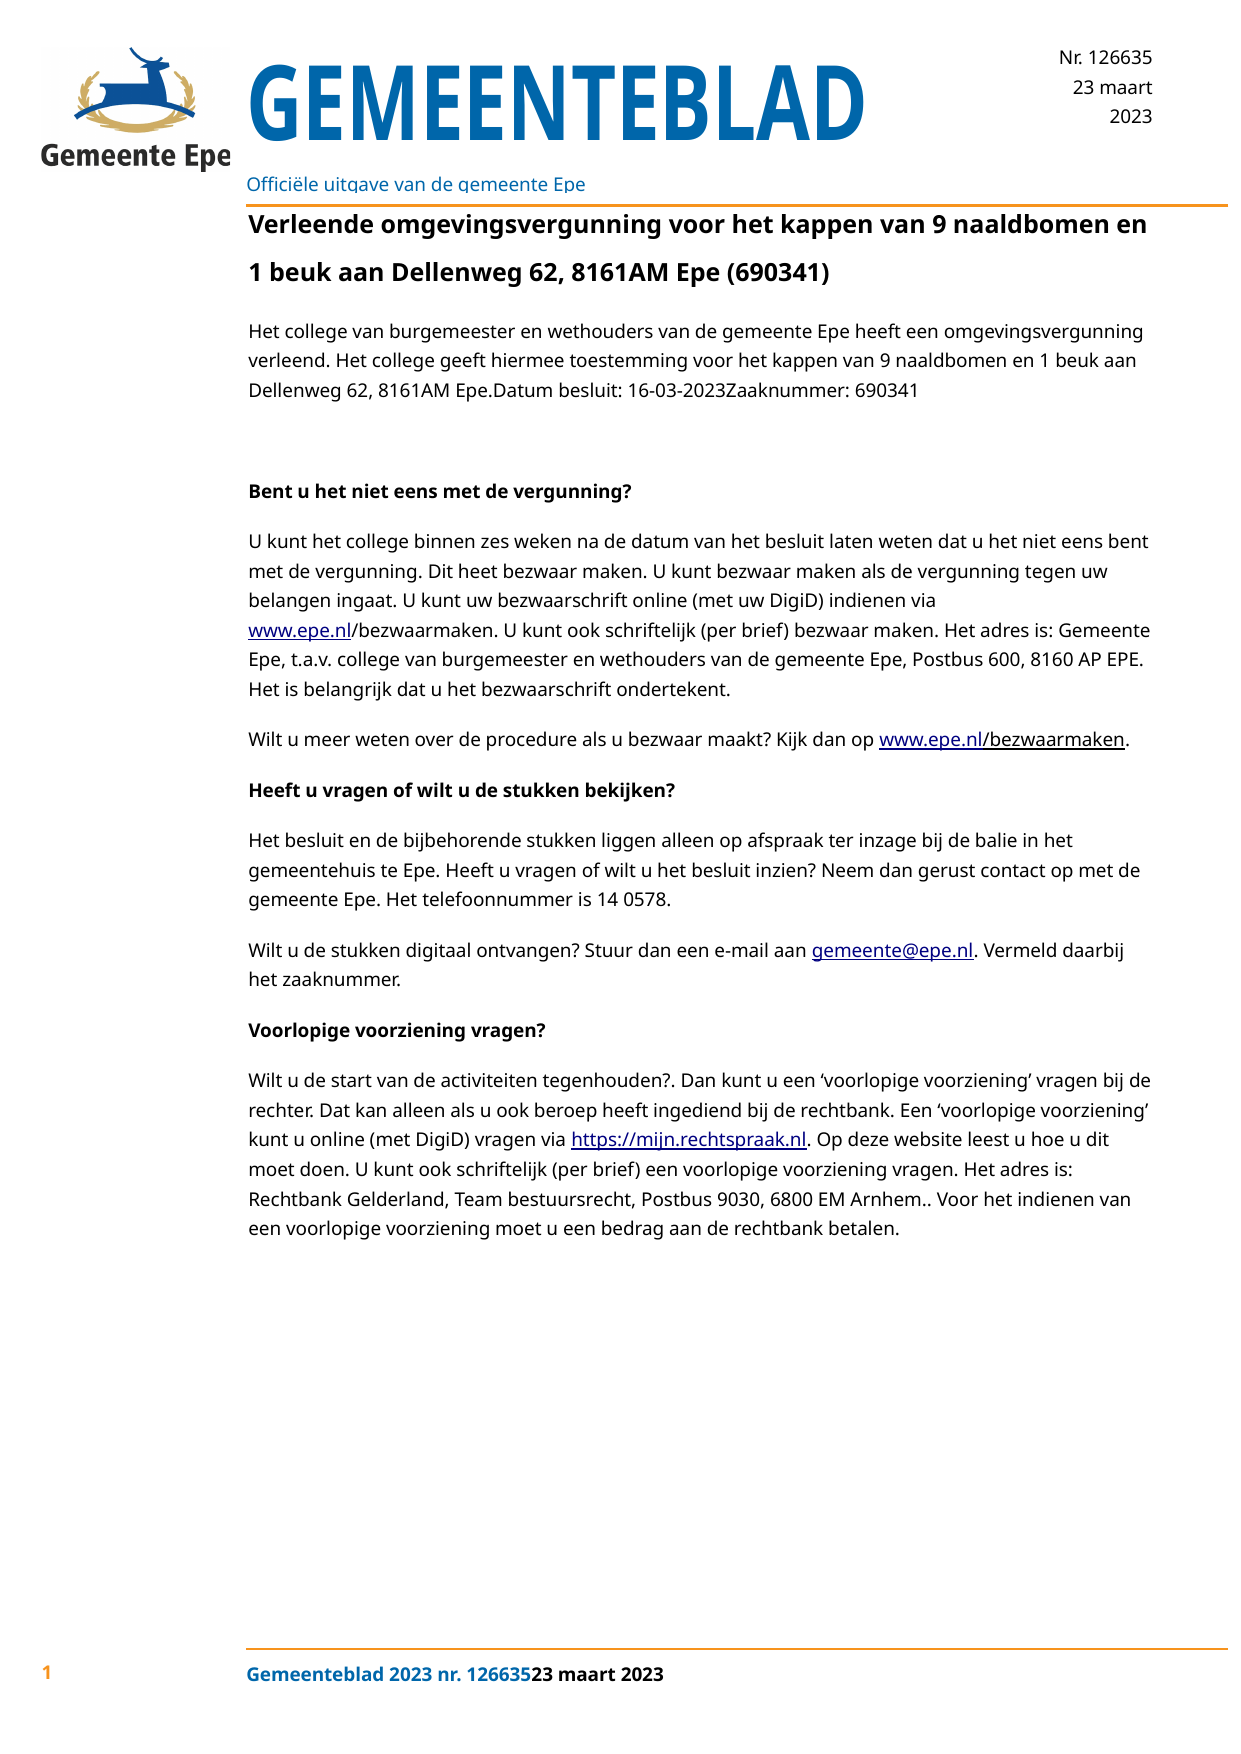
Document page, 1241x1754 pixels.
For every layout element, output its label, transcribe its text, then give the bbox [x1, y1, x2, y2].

text Het college van burgemeester en wethouders van de gemeente Epe heeft een omgevingsvergunning verleend. Het college geeft hiermee toestemming voor het kappen van 9 naaldbomen en 1 beuk aan Dellenweg 62, 8161AM Epe.Datum besluit: 16-03-2023Zaaknummer: 690341 [248, 318, 1152, 403]
text Bent u het niet eens met de vergunning? [248, 478, 1152, 504]
text Wilt u de stukken digitaal ontvangen? Stuur dan een e-mail aan gemeente@epe.nl. Vermeld daarbij het zaaknummer. [248, 937, 1152, 992]
picture [41, 47, 231, 172]
text Verleende omgevingsvergunning voor het kappen van 9 naaldbomen en 1 beuk aan Dellenweg 62, 8161AM Epe (690341) [248, 207, 1152, 288]
text U kunt het college binnen zes weken na de datum van het besluit laten weten dat u het niet eens bent met de vergunning. Dit heet bezwaar maken. U kunt bezwaar maken als de vergunning tegen uw belangen ingaat. U kunt uw bezwaarschrift online (met uw DigiD) indienen via www.epe.nl/bezwaarmaken. U kunt ook schriftelijk (per brief) bezwaar maken. Het adres is: Gemeente Epe, t.a.v. college van burgemeester en wethouders van de gemeente Epe, Postbus 600, 8160 AP EPE. Het is belangrijk dat u het bezwaarschrift ondertekent. [248, 528, 1152, 702]
text Het besluit en de bijbehorende stukken liggen alleen op afspraak ter inzage bij de balie in het gemeentehuis te Epe. Heeft u vragen of wilt u het besluit inzien? Neem dan gerust contact op met de gemeente Epe. Het telefoonnummer is 14 0578. [248, 827, 1152, 912]
text Wilt u de start van de activiteiten tegenhouden?. Dan kunt u een ‘voorlopige voorziening’ vragen bij de rechter. Dat kan alleen als u ook beroep heeft ingediend bij de rechtbank. Een ‘voorlopige voorziening’ kunt u online (met DigiD) vragen via https://mijn.rechtspraak.nl. Op deze website leest u hoe u dit moet doen. U kunt ook schriftelijk (per brief) een voorlopige voorziening vragen. Het adres is: Rechtbank Gelderland, Team bestuursrecht, Postbus 9030, 6800 EM Arnhem.. Voor het indienen van een voorlopige voorziening moet u een bedrag aan de rechtbank betalen. [248, 1067, 1152, 1241]
text Voorlopige voorziening vragen? [248, 1017, 1152, 1043]
text Wilt u meer weten over de procedure als u bezwaar maakt? Kijk dan op www.epe.nl/bezwaarmaken. [248, 727, 1152, 752]
text Heeft u vragen of wilt u de stukken bekijken? [248, 777, 1152, 803]
